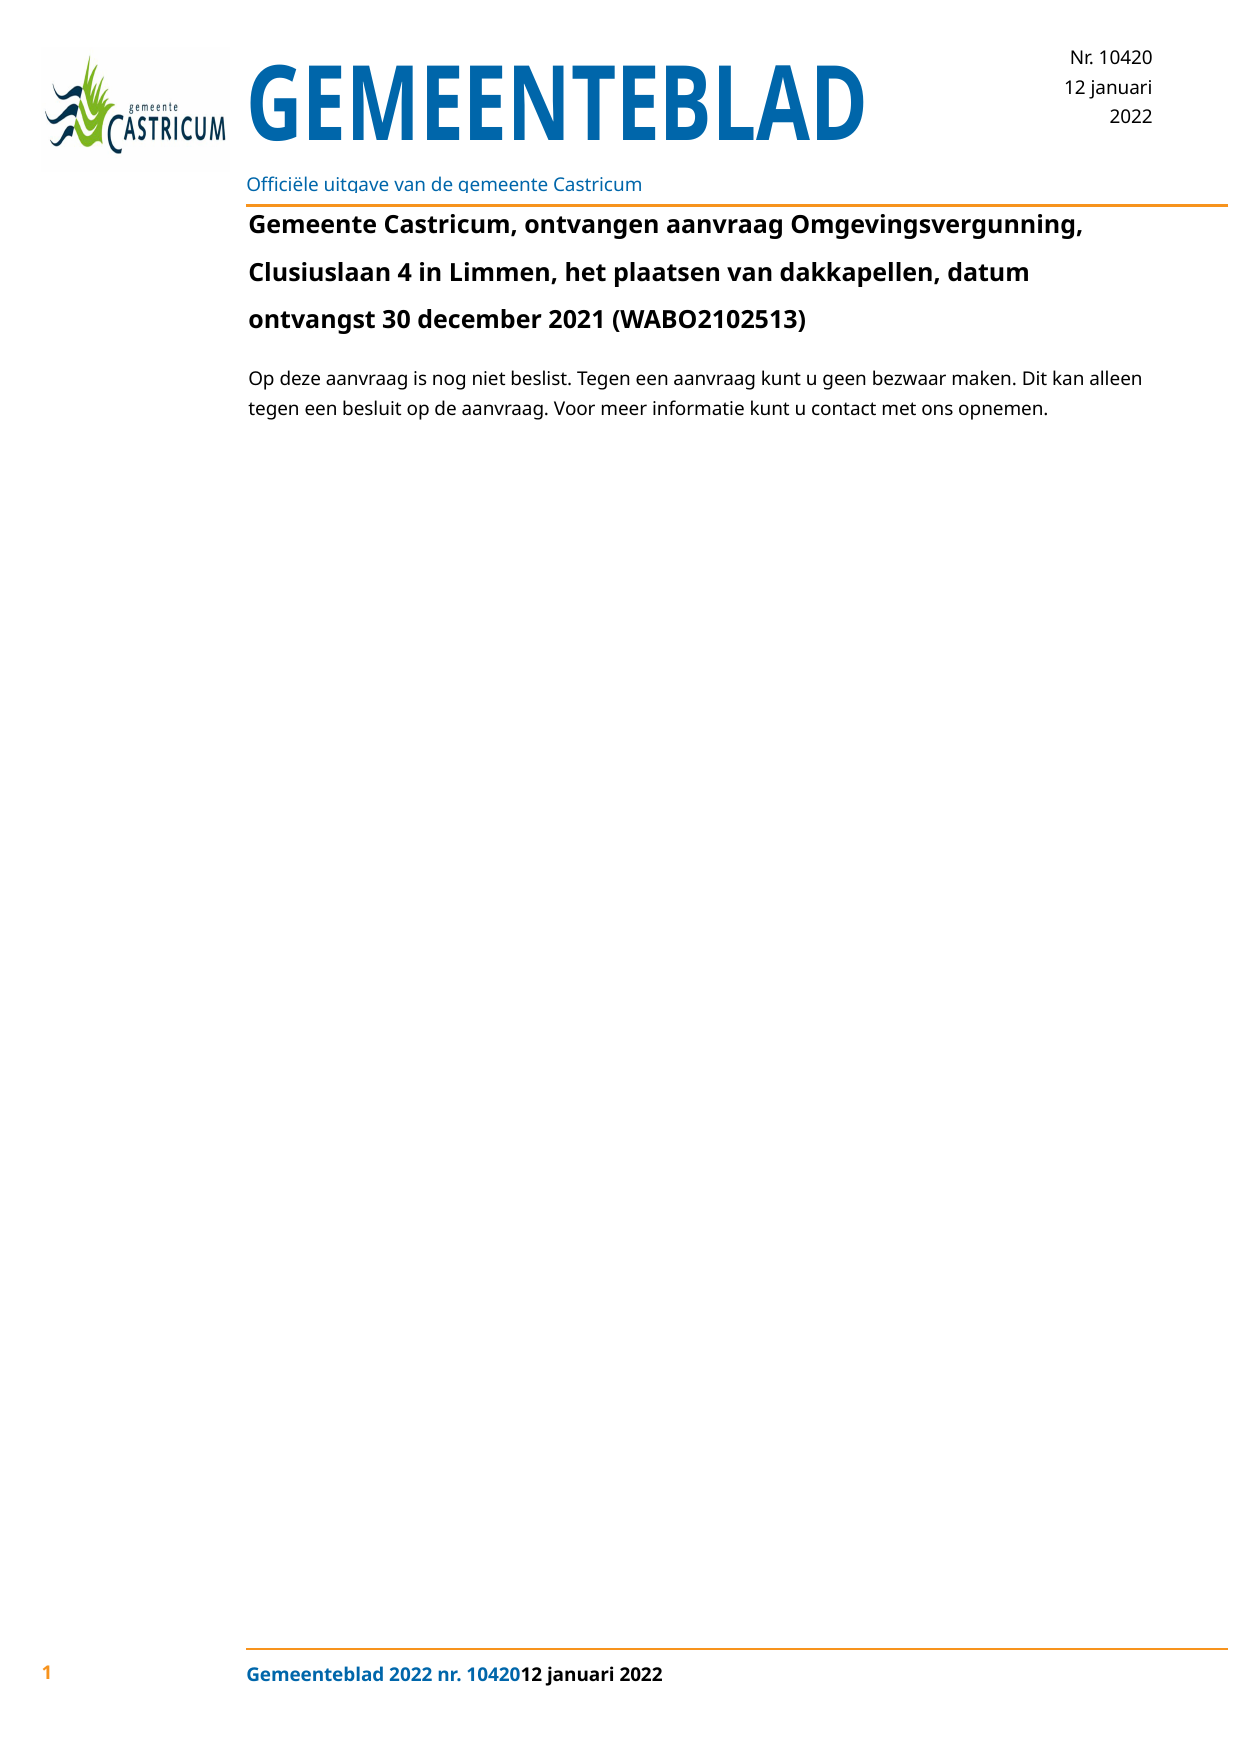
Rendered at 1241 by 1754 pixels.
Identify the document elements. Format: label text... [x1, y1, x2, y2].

text Gemeente Castricum, ontvangen aanvraag Omgevingsvergunning, Clusiuslaan 4 in Limmen, het plaatsen van dakkapellen, datum ontvangst 30 december 2021 (WABO2102513) [248, 207, 1152, 336]
picture [41, 47, 231, 172]
text Op deze aanvraag is nog niet beslist. Tegen een aanvraag kunt u geen bezwaar maken. Dit kan alleen tegen een besluit op de aanvraag. Voor meer informatie kunt u contact met ons opnemen. [248, 366, 1152, 421]
